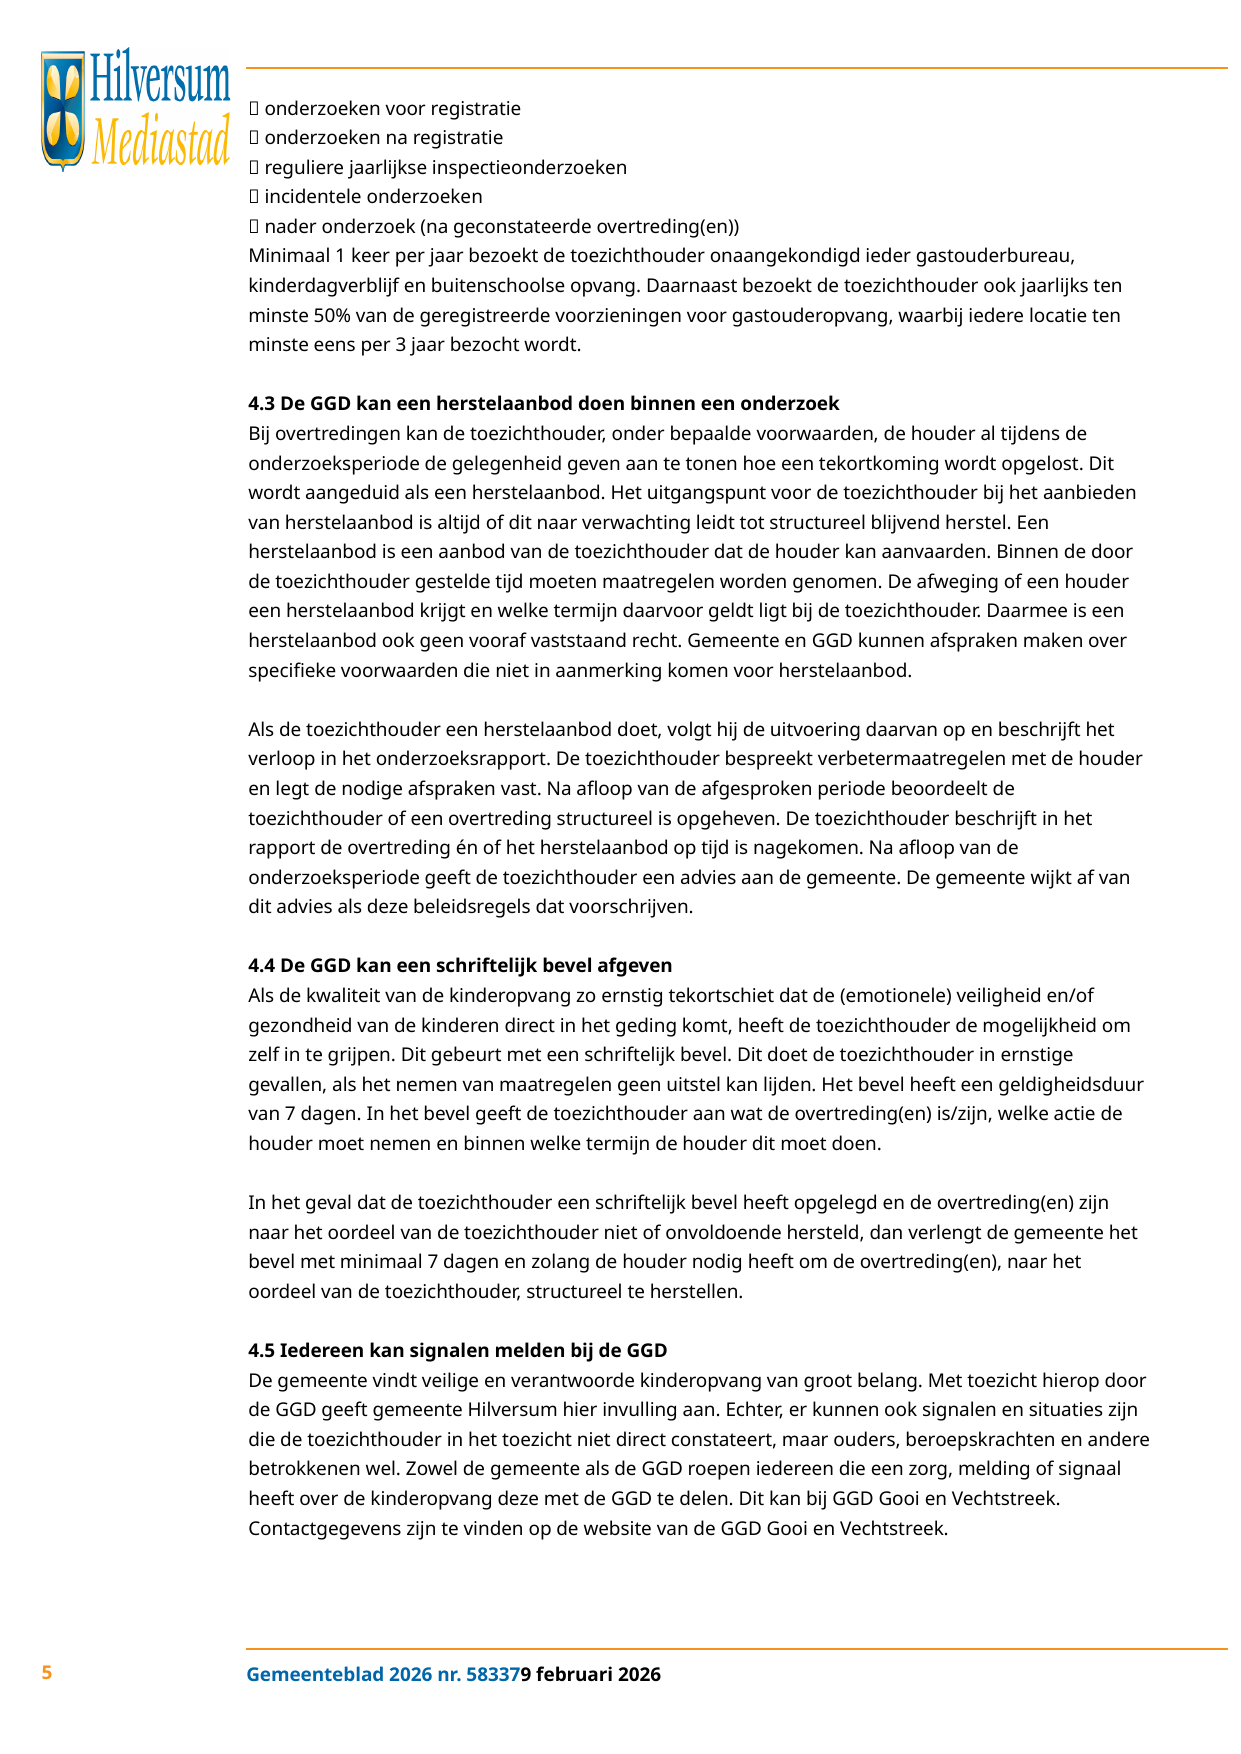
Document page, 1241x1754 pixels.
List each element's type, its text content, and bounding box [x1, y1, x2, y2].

text 4.3 De GGD kan een herstelaanbod doen binnen een onderzoek [248, 391, 1152, 416]
text De gemeente vindt veilige en verantwoorde kinderopvang van groot belang. Met toezicht hierop door de GGD geeft gemeente Hilversum hier invulling aan. Echter, er kunnen ook signalen en situaties zijn die de toezichthouder in het toezicht niet direct constateert, maar ouders, beroepskrachten en andere betrokkenen wel. Zowel de gemeente als de GGD roepen iedereen die een zorg, melding of signaal heeft over de kinderopvang deze met de GGD te delen. Dit kan bij GGD Gooi en Vechtstreek. Contactgegevens zijn te vinden op de website van de GGD Gooi en Vechtstreek. [248, 1367, 1152, 1541]
text In het geval dat de toezichthouder een schriftelijk bevel heeft opgelegd en de overtreding(en) zijn naar het oordeel van de toezichthouder niet of onvoldoende hersteld, dan verlengt de gemeente het bevel met minimaal 7 dagen en zolang de houder nodig heeft om de overtreding(en), naar het oordeel van de toezichthouder, structureel te herstellen. [248, 1189, 1152, 1304]
text  reguliere jaarlijkse inspectieonderzoeken [248, 154, 1152, 180]
text 4.5 Iedereen kan signalen melden bij de GGD [248, 1337, 1152, 1363]
text 4.4 De GGD kan een schriftelijk bevel afgeven [248, 953, 1152, 978]
picture [41, 47, 231, 172]
text Minimaal 1 keer per jaar bezoekt de toezichthouder onaangekondigd ieder gastouderbureau, kinderdagverblijf en buitenschoolse opvang. Daarnaast bezoekt de toezichthouder ook jaarlijks ten minste 50% van de geregistreerde voorzieningen voor gastouderopvang, waarbij iedere locatie ten minste eens per 3 jaar bezocht wordt. [248, 243, 1152, 357]
text  incidentele onderzoeken [248, 183, 1152, 209]
text  onderzoeken na registratie [248, 124, 1152, 150]
text  onderzoeken voor registratie [248, 95, 1152, 121]
text Als de toezichthouder een herstelaanbod doet, volgt hij de uitvoering daarvan op en beschrijft het verloop in het onderzoeksrapport. De toezichthouder bespreekt verbetermaatregelen met de houder en legt de nodige afspraken vast. Na afloop van de afgesproken periode beoordeelt de toezichthouder of een overtreding structureel is opgeheven. De toezichthouder beschrijft in het rapport de overtreding én of het herstelaanbod op tijd is nagekomen. Na afloop van de onderzoeksperiode geeft de toezichthouder een advies aan de gemeente. De gemeente wijkt af van dit advies als deze beleidsregels dat voorschrijven. [248, 716, 1152, 919]
text Bij overtredingen kan de toezichthouder, onder bepaalde voorwaarden, de houder al tijdens de onderzoeksperiode de gelegenheid geven aan te tonen hoe een tekortkoming wordt opgelost. Dit wordt aangeduid als een herstelaanbod. Het uitgangspunt voor de toezichthouder bij het aanbieden van herstelaanbod is altijd of dit naar verwachting leidt tot structureel blijvend herstel. Een herstelaanbod is een aanbod van de toezichthouder dat de houder kan aanvaarden. Binnen de door de toezichthouder gestelde tijd moeten maatregelen worden genomen. De afweging of een houder een herstelaanbod krijgt en welke termijn daarvoor geldt ligt bij de toezichthouder. Daarmee is een herstelaanbod ook geen vooraf vaststaand recht. Gemeente en GGD kunnen afspraken maken over specifieke voorwaarden die niet in aanmerking komen voor herstelaanbod. [248, 420, 1152, 683]
text  nader onderzoek (na geconstateerde overtreding(en)) [248, 213, 1152, 239]
text Als de kwaliteit van de kinderopvang zo ernstig tekortschiet dat de (emotionele) veiligheid en/of gezondheid van de kinderen direct in het geding komt, heeft de toezichthouder de mogelijkheid om zelf in te grijpen. Dit gebeurt met een schriftelijk bevel. Dit doet de toezichthouder in ernstige gevallen, als het nemen van maatregelen geen uitstel kan lijden. Het bevel heeft een geldigheidsduur van 7 dagen. In het bevel geeft de toezichthouder aan wat de overtreding(en) is/zijn, welke actie de houder moet nemen en binnen welke termijn de houder dit moet doen. [248, 982, 1152, 1156]
